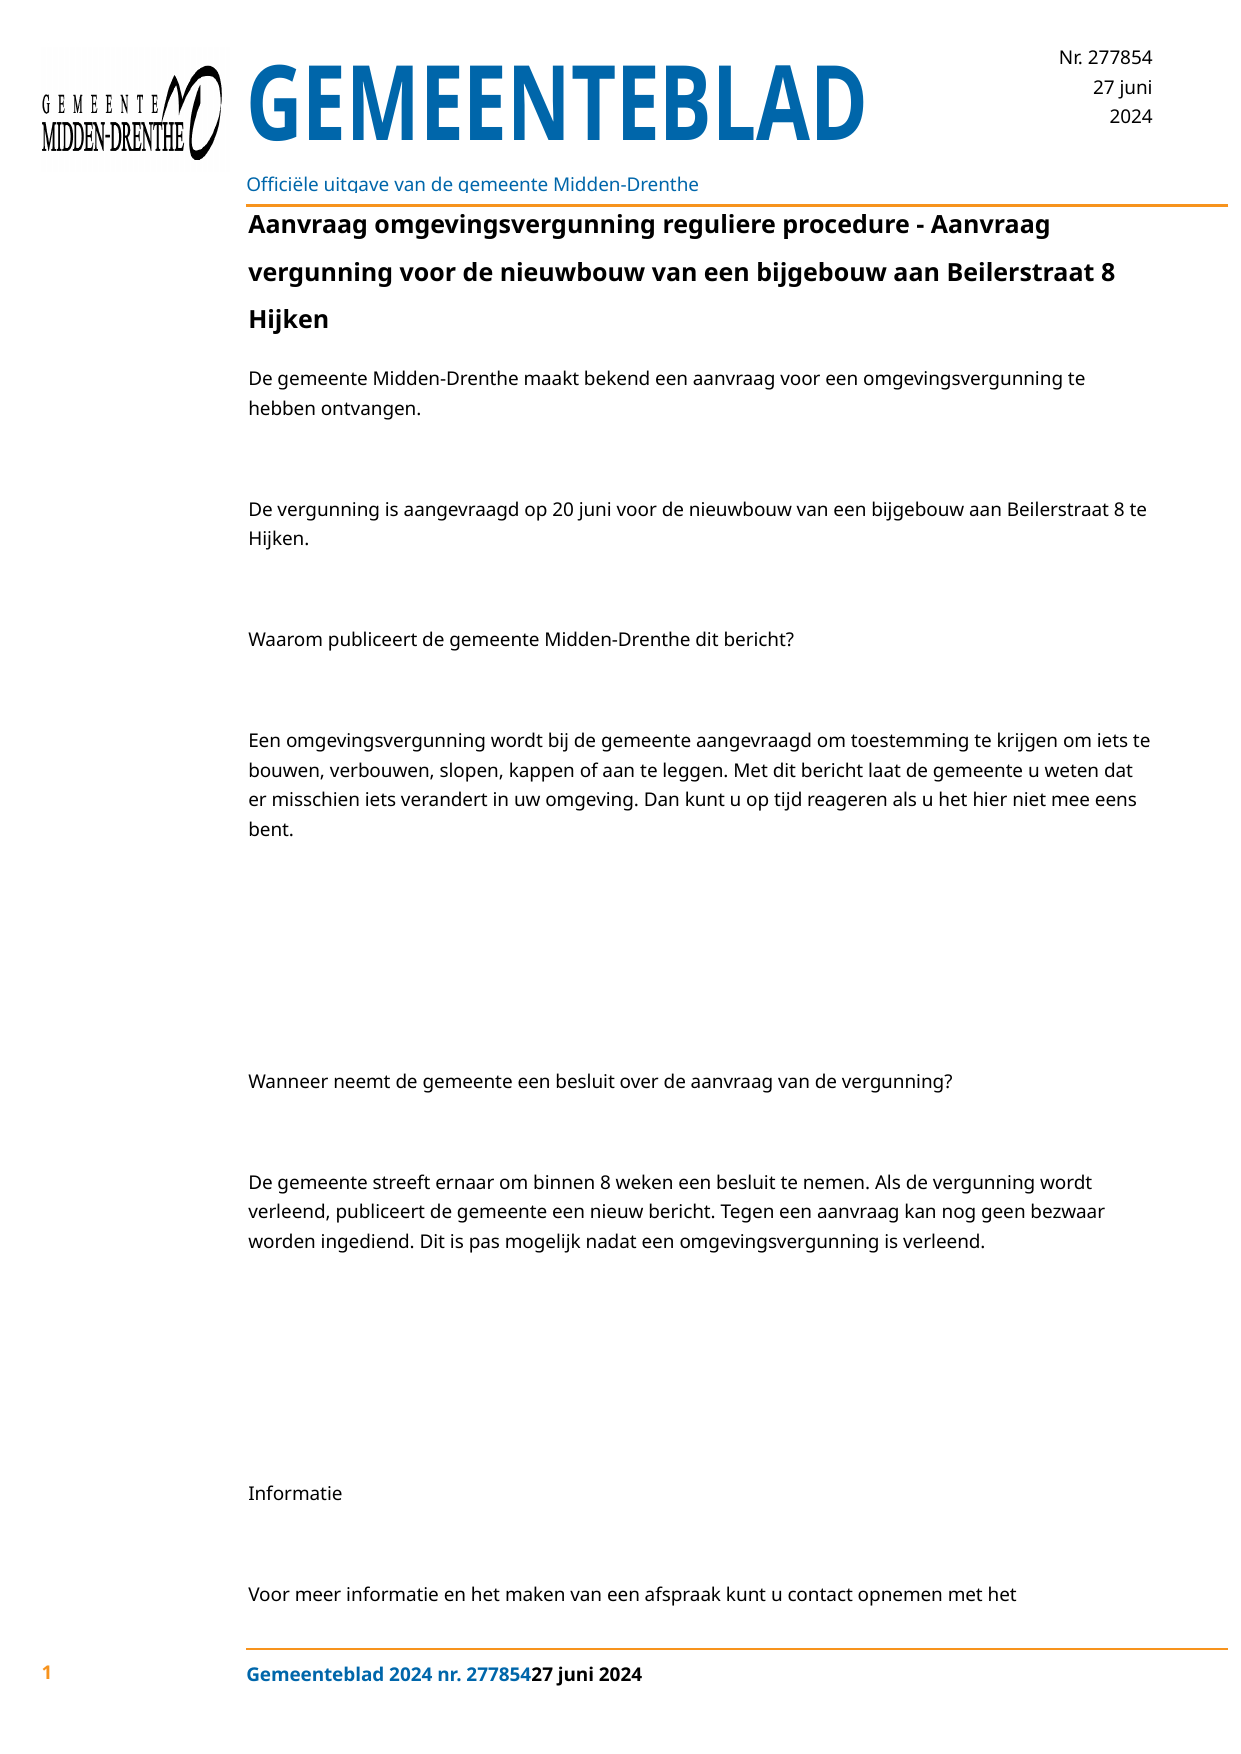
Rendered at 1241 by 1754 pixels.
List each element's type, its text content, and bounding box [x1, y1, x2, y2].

text Informatie [248, 1480, 1152, 1506]
text Waarom publiceert de gemeente Midden-Drenthe dit bericht? [248, 626, 1152, 652]
text De gemeente streeft ernaar om binnen 8 weken een besluit te nemen. Als de vergunning wordt verleend, publiceert de gemeente een nieuw bericht. Tegen een aanvraag kan nog geen bezwaar worden ingediend. Dit is pas mogelijk nadat een omgevingsvergunning is verleend. [248, 1169, 1152, 1254]
text Wanneer neemt de gemeente een besluit over de aanvraag van de vergunning? [248, 1068, 1152, 1094]
text Aanvraag omgevingsvergunning reguliere procedure - Aanvraag vergunning voor de nieuwbouw van een bijgebouw aan Beilerstraat 8 Hijken [248, 207, 1152, 336]
picture [41, 47, 231, 172]
text De vergunning is aangevraagd op 20 juni voor de nieuwbouw van een bijgebouw aan Beilerstraat 8 te Hijken. [248, 496, 1152, 551]
text Voor meer informatie en het maken van een afspraak kunt u contact opnemen met het [248, 1581, 1152, 1607]
text De gemeente Midden-Drenthe maakt bekend een aanvraag voor een omgevingsvergunning te hebben ontvangen. [248, 366, 1152, 421]
text Een omgevingsvergunning wordt bij de gemeente aangevraagd om toestemming te krijgen om iets te bouwen, verbouwen, slopen, kappen of aan te leggen. Met dit bericht laat de gemeente u weten dat er misschien iets verandert in uw omgeving. Dan kunt u op tijd reageren als u het hier niet mee eens bent. [248, 727, 1152, 842]
